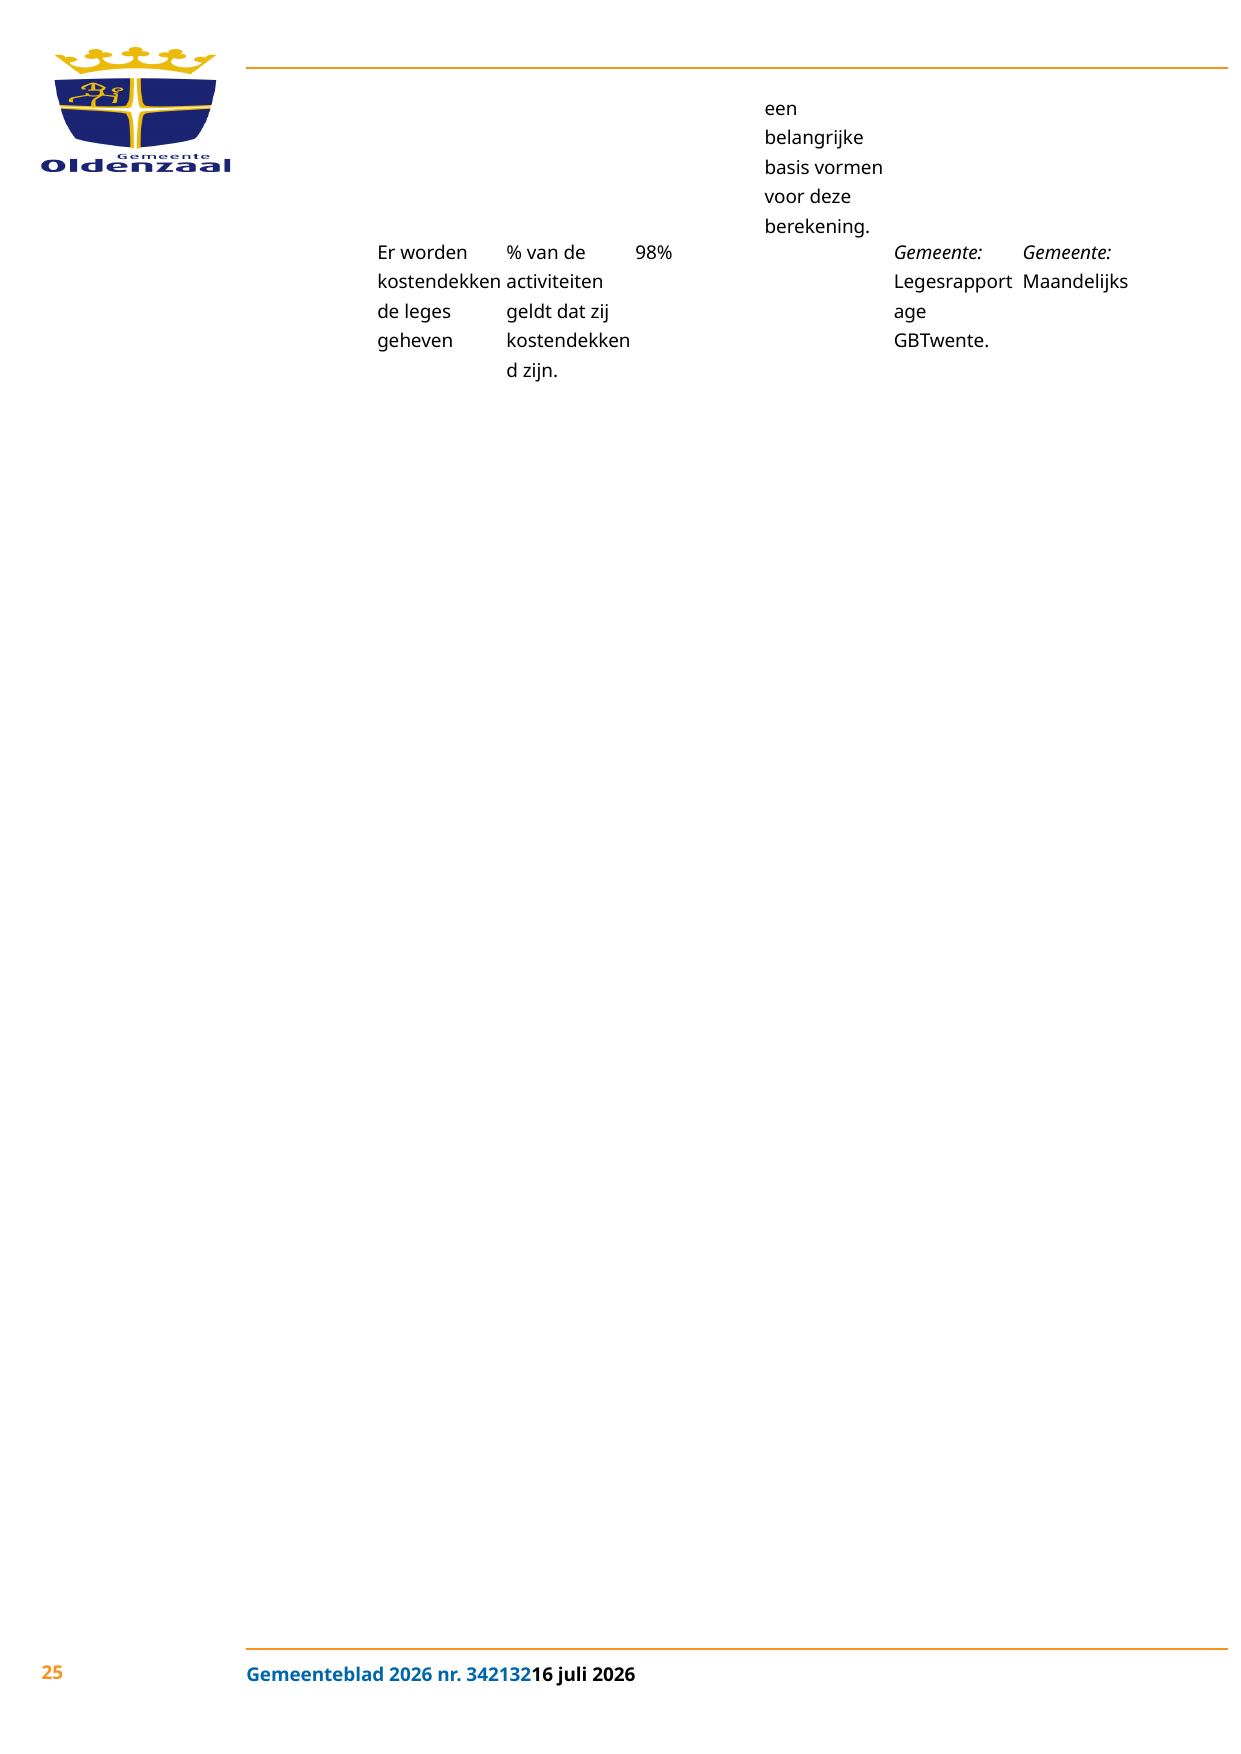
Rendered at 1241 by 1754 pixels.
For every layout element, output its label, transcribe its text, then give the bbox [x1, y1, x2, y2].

table_cell [248, 239, 377, 383]
table_cell Gemeente: Legesrapportage GBTwente. [894, 239, 1022, 383]
table_cell [635, 95, 764, 239]
picture [41, 47, 231, 172]
table_cell een belangrijke basis vormen voor deze berekening. [764, 95, 893, 239]
table_cell 98% [635, 239, 764, 383]
table_cell [248, 95, 377, 239]
table_cell Er worden kostendekkende leges geheven [377, 239, 506, 383]
table_cell [506, 95, 635, 239]
table_cell [1023, 95, 1152, 239]
table_cell [894, 95, 1022, 239]
table_cell [764, 239, 893, 383]
table_cell % van de activiteiten geldt dat zij kostendekkend zijn. [506, 239, 635, 383]
table_cell [377, 95, 506, 239]
table_cell Gemeente: Maandelijks [1023, 239, 1152, 383]
